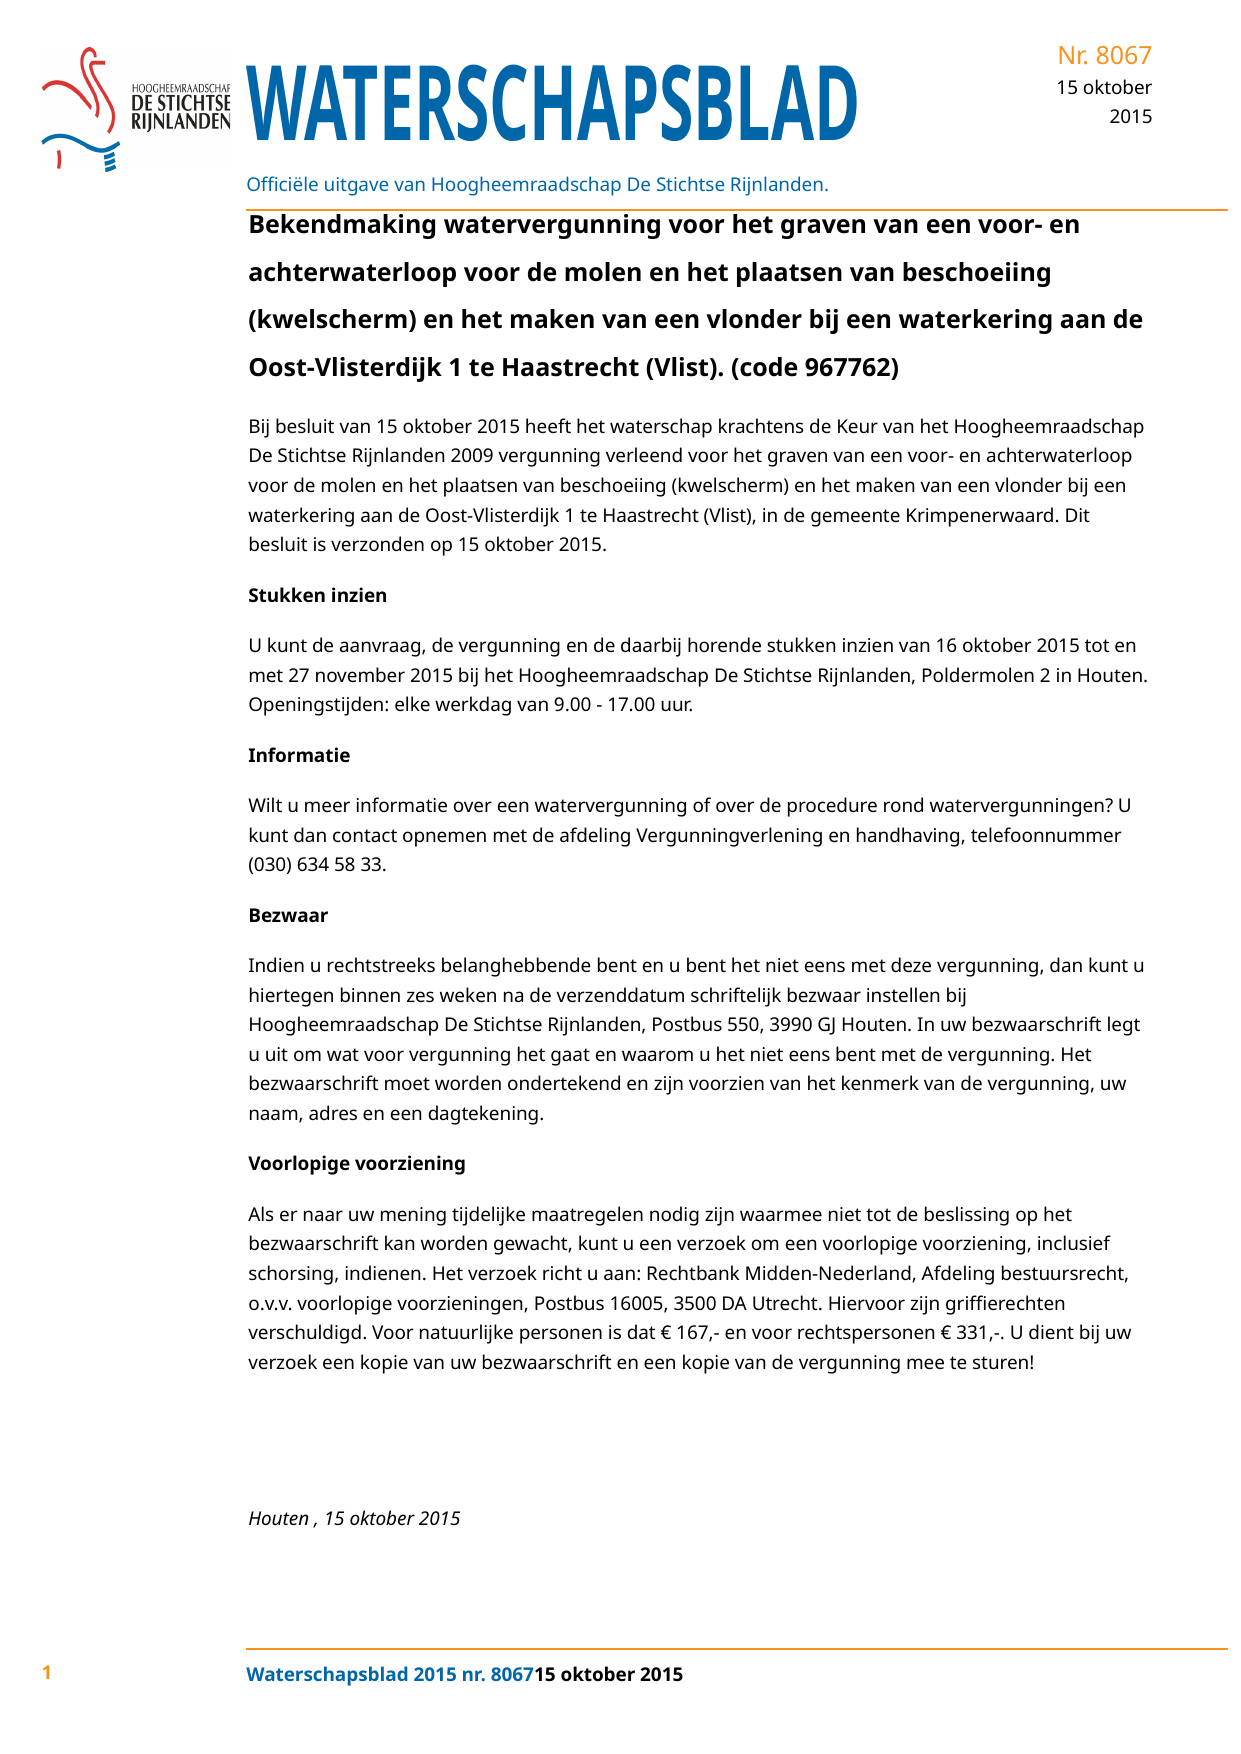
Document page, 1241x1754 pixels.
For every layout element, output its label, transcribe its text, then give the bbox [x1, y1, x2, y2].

text Stukken inzien [248, 582, 1152, 608]
text Houten , 15 oktober 2015 [248, 1505, 1152, 1531]
text Voorlopige voorziening [248, 1151, 1152, 1176]
text Informatie [248, 742, 1152, 768]
text Bekendmaking watervergunning voor het graven van een voor- en achterwaterloop voor de molen en het plaatsen van beschoeiing (kwelscherm) en het maken van een vlonder bij een waterkering aan de Oost-Vlisterdijk 1 te Haastrecht (Vlist). (code 967762) [248, 211, 1152, 384]
text Bezwaar [248, 902, 1152, 928]
text U kunt de aanvraag, de vergunning en de daarbij horende stukken inzien van 16 oktober 2015 tot en met 27 november 2015 bij het Hoogheemraadschap De Stichtse Rijnlanden, Poldermolen 2 in Houten. Openingstijden: elke werkdag van 9.00 - 17.00 uur. [248, 632, 1152, 717]
text Bij besluit van 15 oktober 2015 heeft het waterschap krachtens de Keur van het Hoogheemraadschap De Stichtse Rijnlanden 2009 vergunning verleend voor het graven van een voor- en achterwaterloop voor de molen en het plaatsen van beschoeiing (kwelscherm) en het maken van een vlonder bij een waterkering aan de Oost-Vlisterdijk 1 te Haastrecht (Vlist), in de gemeente Krimpenerwaard. Dit besluit is verzonden op 15 oktober 2015. [248, 413, 1152, 557]
text Wilt u meer informatie over een watervergunning of over de procedure rond watervergunningen? U kunt dan contact opnemen met de afdeling Vergunningverlening en handhaving, telefoonnummer (030) 634 58 33. [248, 792, 1152, 877]
text Indien u rechtstreeks belanghebbende bent en u bent het niet eens met deze vergunning, dan kunt u hiertegen binnen zes weken na de verzenddatum schriftelijk bezwaar instellen bij Hoogheemraadschap De Stichtse Rijnlanden, Postbus 550, 3990 GJ Houten. In uw bezwaarschrift legt u uit om wat voor vergunning het gaat en waarom u het niet eens bent met de vergunning. Het bezwaarschrift moet worden ondertekend en zijn voorzien van het kenmerk van de vergunning, uw naam, adres en een dagtekening. [248, 952, 1152, 1126]
picture [41, 47, 231, 172]
text Als er naar uw mening tijdelijke maatregelen nodig zijn waarmee niet tot de beslissing op het bezwaarschrift kan worden gewacht, kunt u een verzoek om een voorlopige voorziening, inclusief schorsing, indienen. Het verzoek richt u aan: Rechtbank Midden-Nederland, Afdeling bestuursrecht, o.v.v. voorlopige voorzieningen, Postbus 16005, 3500 DA Utrecht. Hiervoor zijn griffierechten verschuldigd. Voor natuurlijke personen is dat € 167,- en voor rechtspersonen € 331,-. U dient bij uw verzoek een kopie van uw bezwaarschrift en een kopie van de vergunning mee te sturen! [248, 1201, 1152, 1375]
